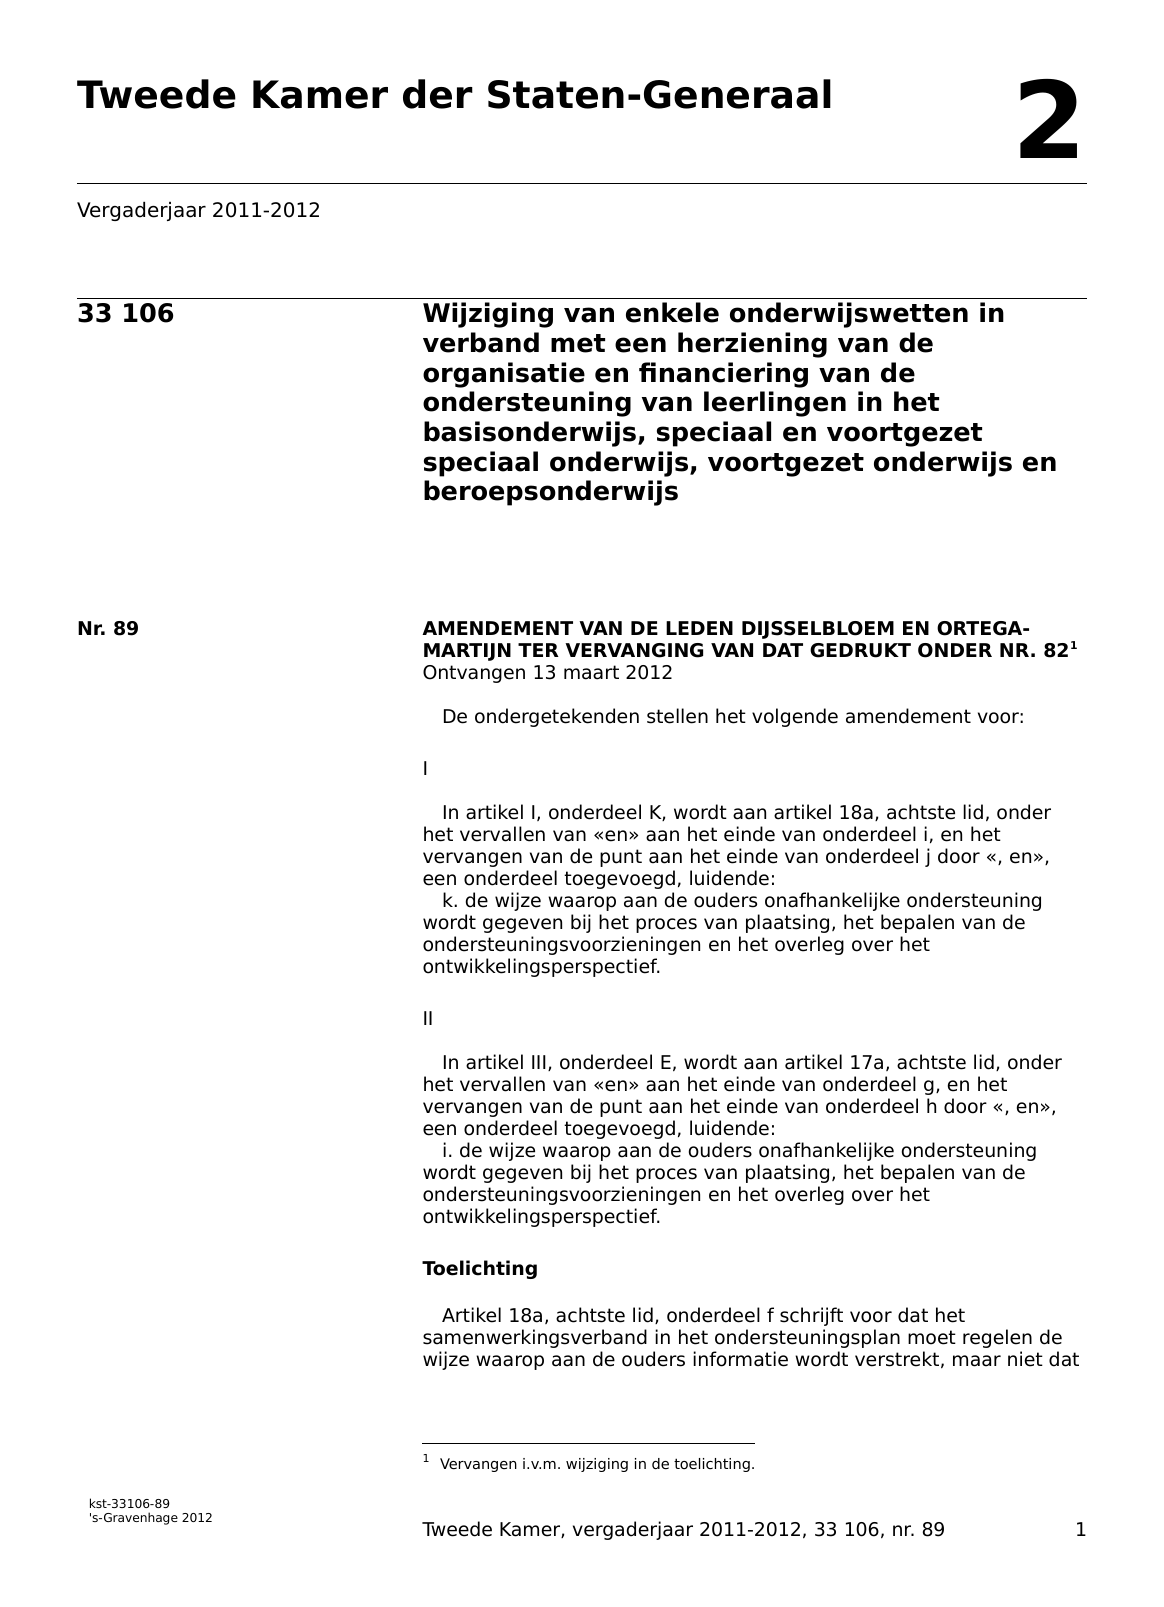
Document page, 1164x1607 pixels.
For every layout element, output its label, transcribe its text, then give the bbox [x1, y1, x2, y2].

subtitle II [422, 1008, 1087, 1030]
text De ondergetekenden stellen het volgende amendement voor: [422, 706, 1087, 728]
text Artikel 18a, achtste lid, onderdeel f schrijft voor dat het samenwerkingsverband in het ondersteuningsplan moet regelen de wijze waarop aan de ouders informatie wordt verstrekt, maar niet dat [422, 1305, 1087, 1371]
text Vervangen i.v.m. wijziging in de toelichting. [422, 1452, 1087, 1474]
table_header 2 [886, 59, 1087, 183]
text 's-Gravenhage 2012 [88, 1511, 323, 1525]
text k. de wijze waarop aan de ouders onafhankelijke ondersteuning wordt gegeven bij het proces van plaatsing, het bepalen van de ondersteuningsvoorzieningen en het overleg over het ontwikkelingsperspectief. [422, 890, 1087, 978]
text Ontvangen 13 maart 2012 [422, 662, 1087, 684]
table_cell Vergaderjaar 2011-2012 [77, 184, 1087, 298]
text kst-33106-89 [88, 1497, 323, 1511]
subtitle Nr. 89 AMENDEMENT VAN DE LEDEN DIJSSELBLOEM EN ORTEGA-MARTIJN TER VERVANGING VAN DAT GEDRUKT ONDER NR. 82 [77, 618, 1087, 662]
text In artikel III, onderdeel E, wordt aan artikel 17a, achtste lid, onder het vervallen van «en» aan het einde van onderdeel g, en het vervangen van de punt aan het einde van onderdeel h door «, en», een onderdeel toegevoegd, luidende: [422, 1052, 1087, 1140]
subtitle Toelichting [422, 1258, 1087, 1280]
text i. de wijze waarop aan de ouders onafhankelijke ondersteuning wordt gegeven bij het proces van plaatsing, het bepalen van de ondersteuningsvoorzieningen en het overleg over het ontwikkelingsperspectief. [422, 1140, 1087, 1228]
subtitle 33 106 Wijziging van enkele onderwijswetten in verband met een herziening van de organisatie en financiering van de ondersteuning van leerlingen in het basisonderwijs, speciaal en voortgezet speciaal onderwijs, voortgezet onderwijs en beroepsonderwijs [77, 299, 1087, 507]
table_header Tweede Kamer der Staten-Generaal [77, 59, 886, 183]
text In artikel I, onderdeel K, wordt aan artikel 18a, achtste lid, onder het vervallen van «en» aan het einde van onderdeel i, en het vervangen van de punt aan het einde van onderdeel j door «, en», een onderdeel toegevoegd, luidende: [422, 802, 1087, 890]
subtitle I [422, 758, 1087, 780]
